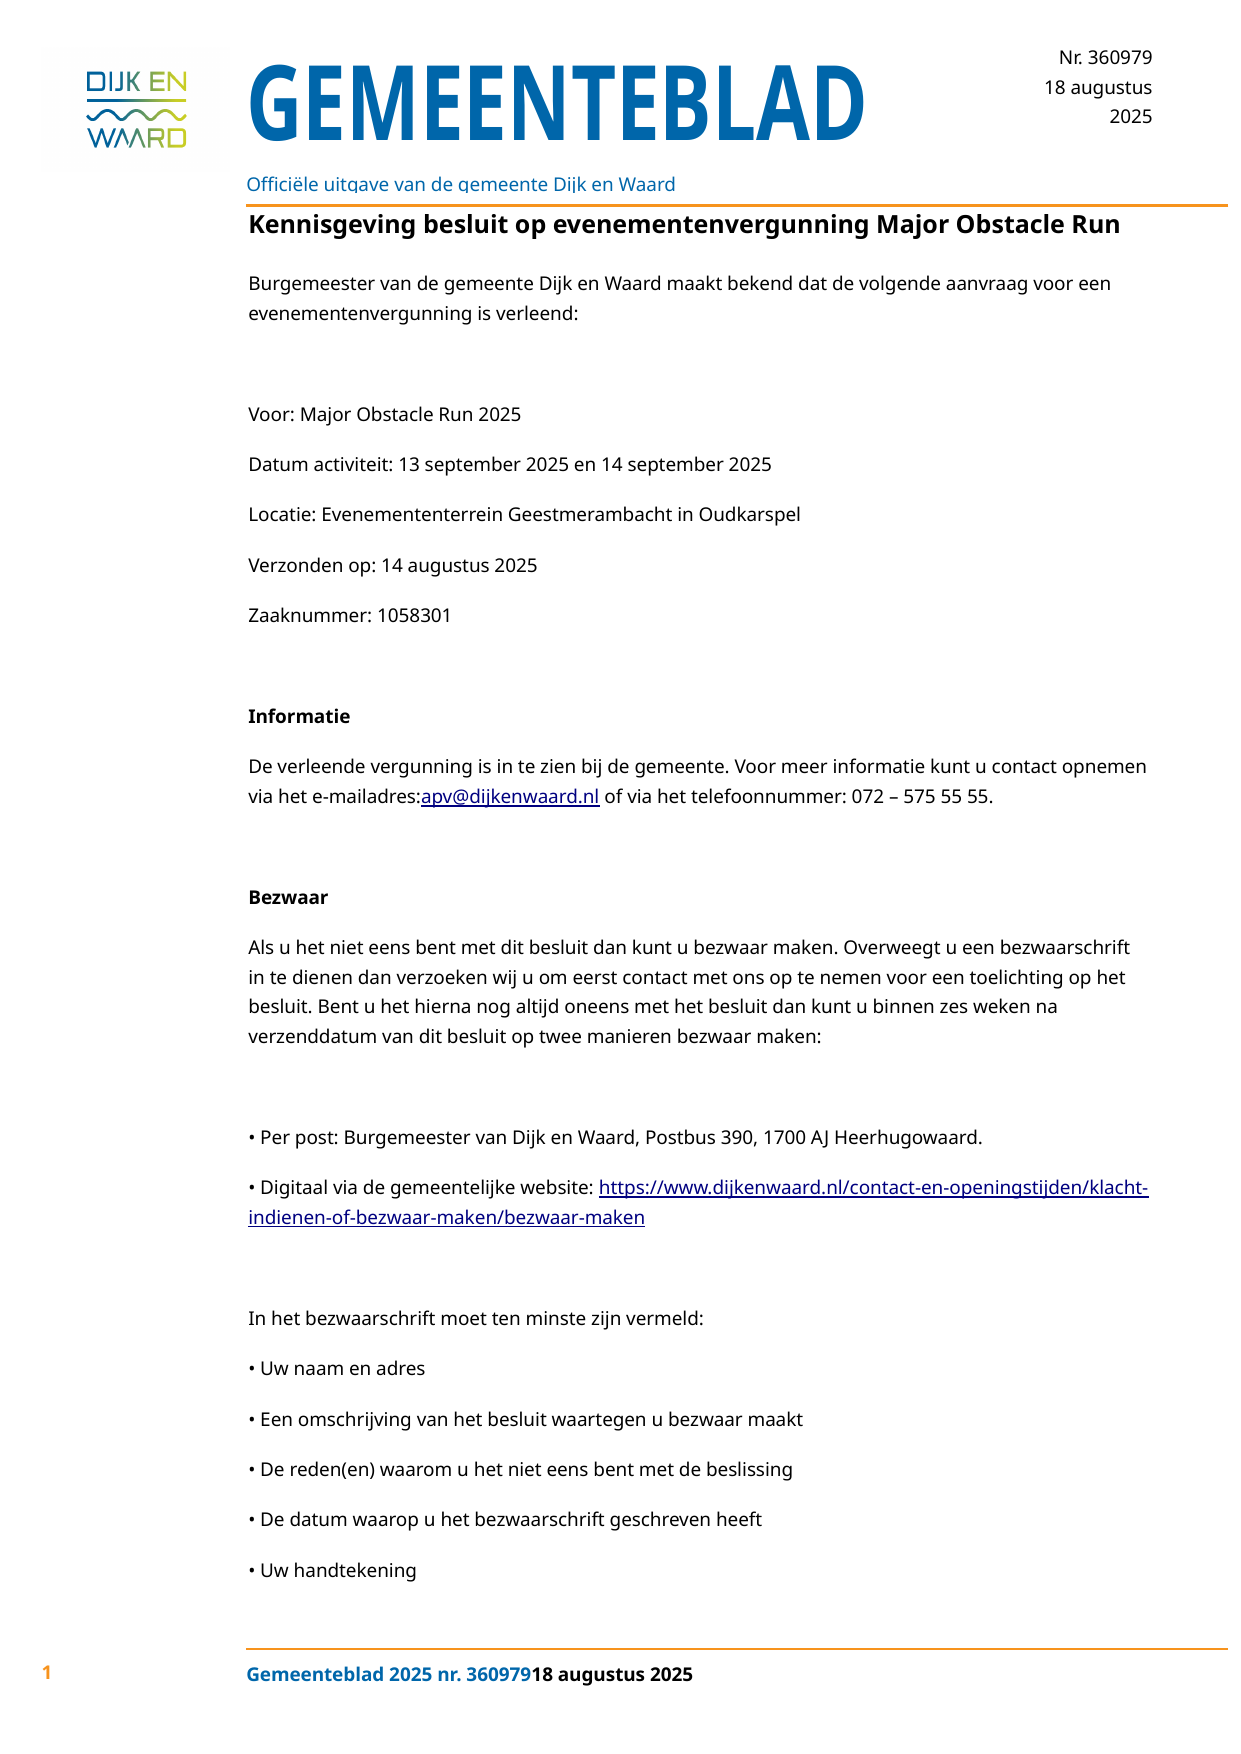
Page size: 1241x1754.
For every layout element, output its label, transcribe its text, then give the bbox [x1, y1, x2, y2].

text Locatie: Evenemententerrein Geestmerambacht in Oudkarspel [248, 502, 1152, 527]
text Zaaknummer: 1058301 [248, 602, 1152, 628]
text • Uw naam en adres [248, 1355, 1152, 1381]
text Verzonden op: 14 augustus 2025 [248, 552, 1152, 578]
text • Uw handtekening [248, 1557, 1152, 1583]
text De verleende vergunning is in te zien bij de gemeente. Voor meer informatie kunt u contact opnemen via het e-mailadres:apv@dijkenwaard.nl of via het telefoonnummer: 072 – 575 55 55. [248, 754, 1152, 809]
picture [41, 47, 231, 172]
text Kennisgeving besluit op evenementenvergunning Major Obstacle Run [248, 207, 1152, 241]
text • De reden(en) waarom u het niet eens bent met de beslissing [248, 1456, 1152, 1482]
text • Een omschrijving van het besluit waartegen u bezwaar maakt [248, 1406, 1152, 1431]
text • Digitaal via de gemeentelijke website: https://www.dijkenwaard.nl/contact-en-openingstijden/klacht-indienen-of-bezwaar-maken/bezwaar-maken [248, 1174, 1152, 1230]
text Burgemeester van de gemeente Dijk en Waard maakt bekend dat de volgende aanvraag voor een evenementenvergunning is verleend: [248, 270, 1152, 326]
text Bezwaar [248, 884, 1152, 910]
text Datum activiteit: 13 september 2025 en 14 september 2025 [248, 451, 1152, 477]
text In het bezwaarschrift moet ten minste zijn vermeld: [248, 1305, 1152, 1331]
text • Per post: Burgemeester van Dijk en Waard, Postbus 390, 1700 AJ Heerhugowaard. [248, 1124, 1152, 1150]
text Als u het niet eens bent met dit besluit dan kunt u bezwaar maken. Overweegt u een bezwaarschrift in te dienen dan verzoeken wij u om eerst contact met ons op te nemen voor een toelichting op het besluit. Bent u het hierna nog altijd oneens met het besluit dan kunt u binnen zes weken na verzenddatum van dit besluit op twee manieren bezwaar maken: [248, 934, 1152, 1049]
text Voor: Major Obstacle Run 2025 [248, 401, 1152, 426]
text • De datum waarop u het bezwaarschrift geschreven heeft [248, 1507, 1152, 1532]
text Informatie [248, 703, 1152, 729]
